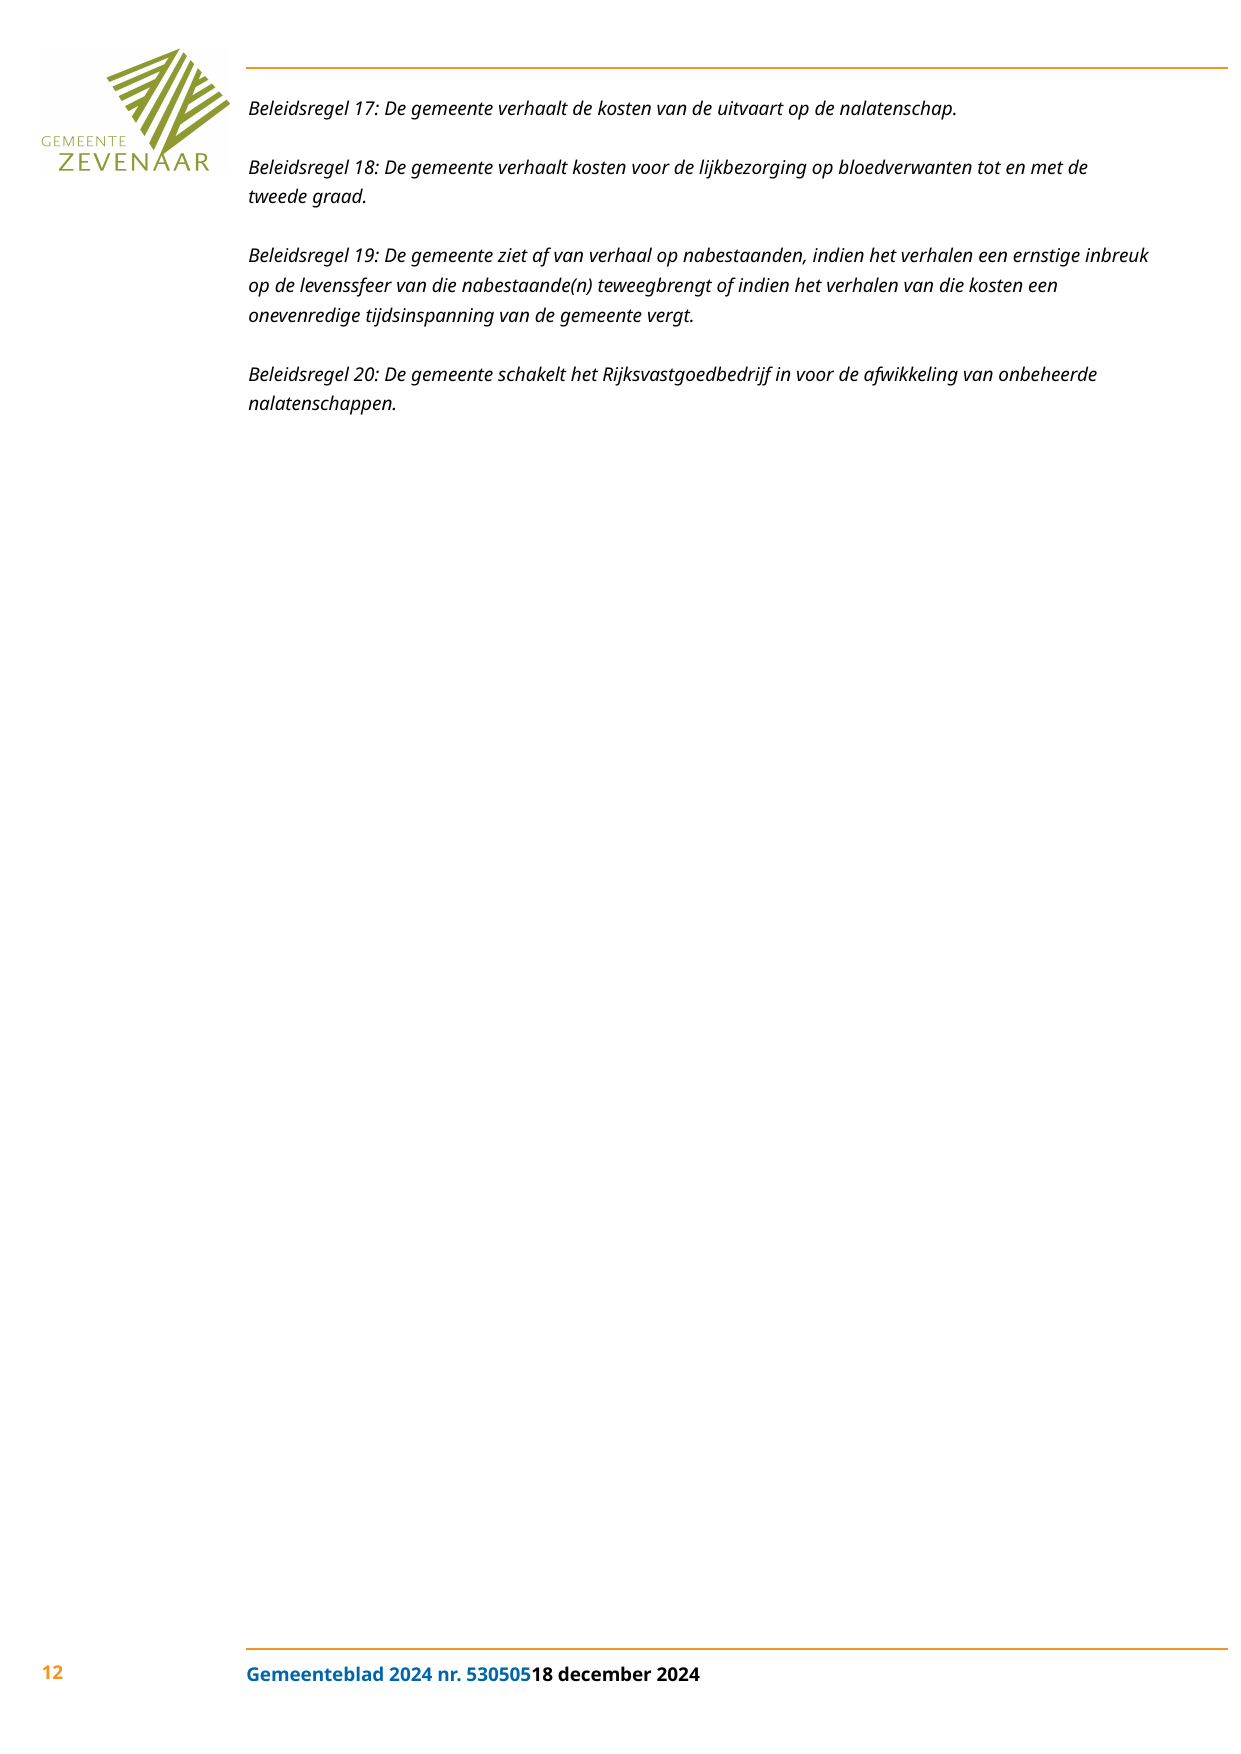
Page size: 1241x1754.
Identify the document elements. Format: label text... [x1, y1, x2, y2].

picture [41, 47, 231, 172]
text Beleidsregel 20: De gemeente schakelt het Rijksvastgoedbedrijf in voor de afwikkeling van onbeheerde nalatenschappen. [248, 361, 1152, 416]
text Beleidsregel 17: De gemeente verhaalt de kosten van de uitvaart op de nalatenschap. [248, 95, 1152, 121]
text Beleidsregel 19: De gemeente ziet af van verhaal op nabestaanden, indien het verhalen een ernstige inbreuk op de levenssfeer van die nabestaande(n) teweegbrengt of indien het verhalen van die kosten een onevenredige tijdsinspanning van de gemeente vergt. [248, 243, 1152, 328]
text Beleidsregel 18: De gemeente verhaalt kosten voor de lijkbezorging op bloedverwanten tot en met de tweede graad. [248, 154, 1152, 209]
